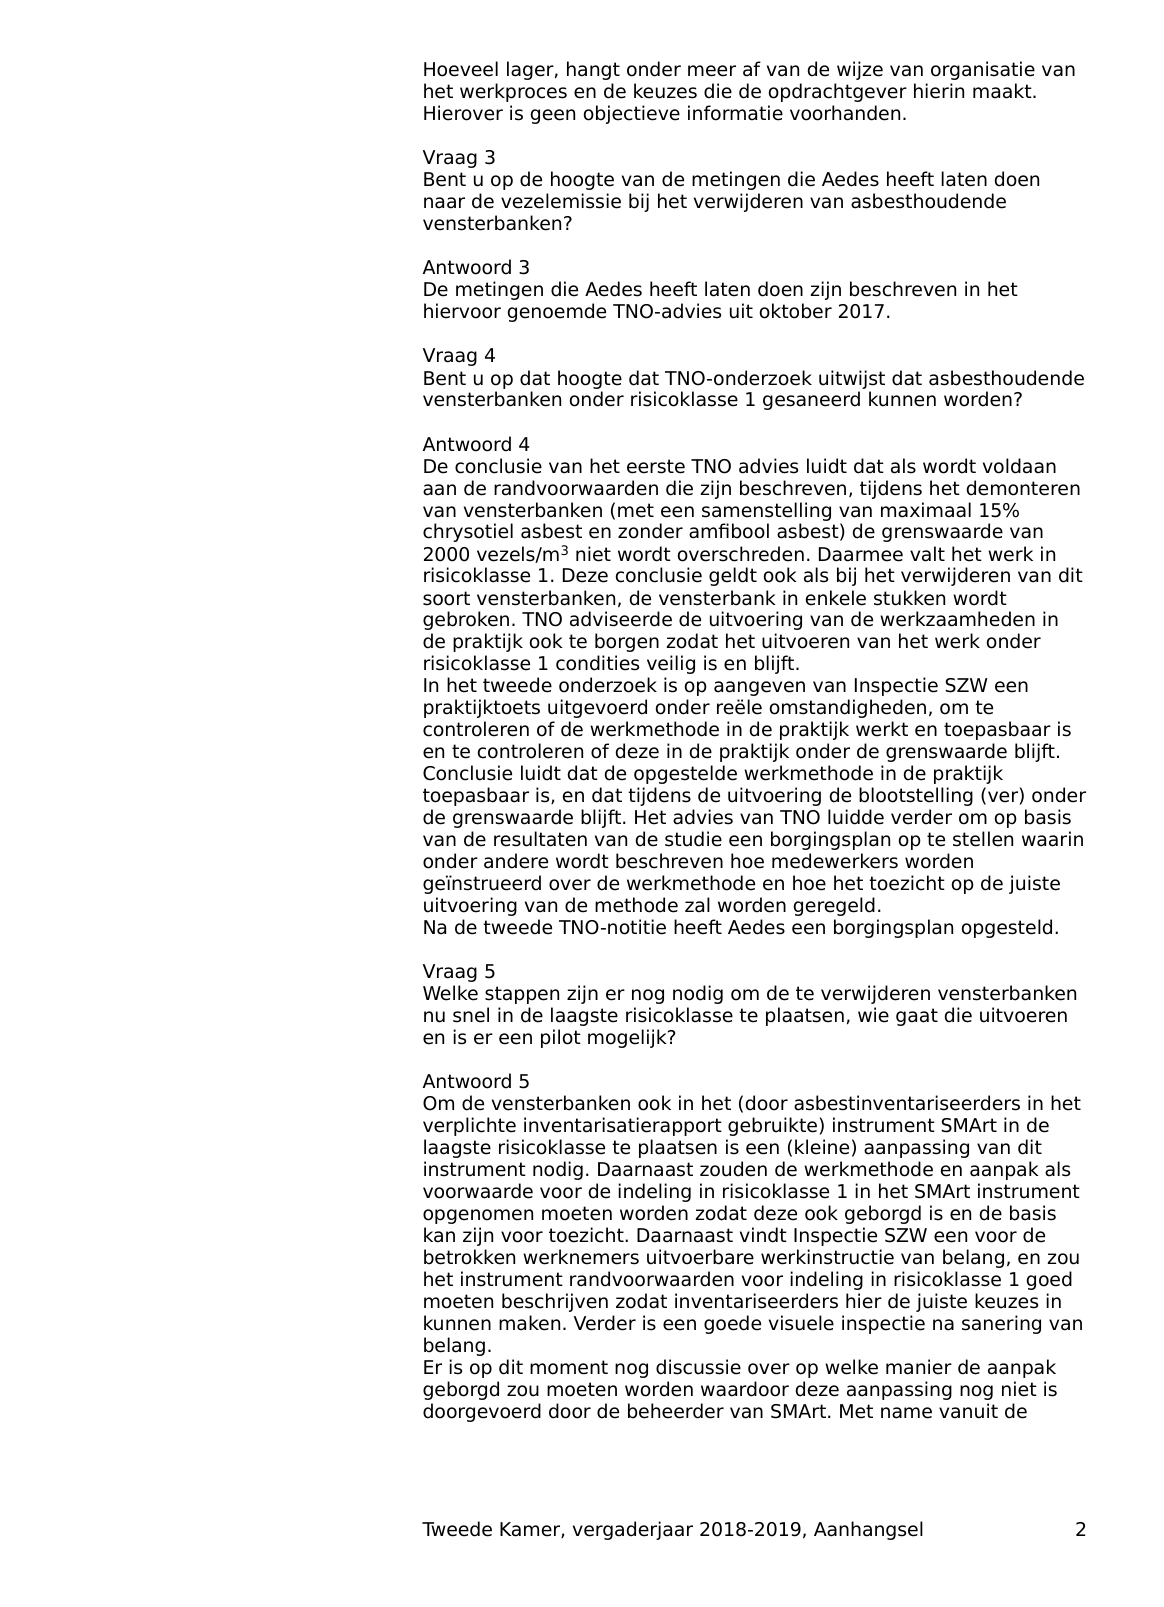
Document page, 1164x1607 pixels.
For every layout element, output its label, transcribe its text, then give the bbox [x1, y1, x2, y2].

text Om de vensterbanken ook in het (door asbestinventariseerders in het verplichte inventarisatierapport gebruikte) instrument SMArt in de laagste risicoklasse te plaatsen is een (kleine) aanpassing van dit instrument nodig. Daarnaast zouden de werkmethode en aanpak als voorwaarde voor de indeling in risicoklasse 1 in het SMArt instrument opgenomen moeten worden zodat deze ook geborgd is en de basis kan zijn voor toezicht. Daarnaast vindt Inspectie SZW een voor de betrokken werknemers uitvoerbare werkinstructie van belang, en zou het instrument randvoorwaarden voor indeling in risicoklasse 1 goed moeten beschrijven zodat inventariseerders hier de juiste keuzes in kunnen maken. Verder is een goede visuele inspectie na sanering van belang. [422, 1093, 1087, 1357]
text In het tweede onderzoek is op aangeven van Inspectie SZW een praktijktoets uitgevoerd onder reële omstandigheden, om te controleren of de werkmethode in de praktijk werkt en toepasbaar is en te controleren of deze in de praktijk onder de grenswaarde blijft. Conclusie luidt dat de opgestelde werkmethode in de praktijk toepasbaar is, en dat tijdens de uitvoering de blootstelling (ver) onder de grenswaarde blijft. Het advies van TNO luidde verder om op basis van de resultaten van de studie een borgingsplan op te stellen waarin onder andere wordt beschreven hoe medewerkers worden geïnstrueerd over de werkmethode en hoe het toezicht op de juiste uitvoering van de methode zal worden geregeld. [422, 675, 1087, 917]
text Welke stappen zijn er nog nodig om de te verwijderen vensterbanken nu snel in de laagste risicoklasse te plaatsen, wie gaat die uitvoeren en is er een pilot mogelijk? [422, 983, 1087, 1049]
text Antwoord 5 [422, 1071, 1087, 1093]
text Antwoord 4 [422, 433, 1087, 456]
text De metingen die Aedes heeft laten doen zijn beschreven in het hiervoor genoemde TNO-advies uit oktober 2017. [422, 279, 1087, 323]
text Er is op dit moment nog discussie over op welke manier de aanpak geborgd zou moeten worden waardoor deze aanpassing nog niet is doorgevoerd door de beheerder van SMArt. Met name vanuit de [422, 1357, 1087, 1423]
text Vraag 3 [422, 147, 1087, 169]
text Bent u op dat hoogte dat TNO-onderzoek uitwijst dat asbesthoudende vensterbanken onder risicoklasse 1 gesaneerd kunnen worden? [422, 367, 1087, 411]
text Vraag 5 [422, 961, 1087, 983]
text Na de tweede TNO-notitie heeft Aedes een borgingsplan opgesteld. [422, 917, 1087, 939]
text Antwoord 3 [422, 257, 1087, 279]
text De conclusie van het eerste TNO advies luidt dat als wordt voldaan aan de randvoorwaarden die zijn beschreven, tijdens het demonteren van vensterbanken (met een samenstelling van maximaal 15% chrysotiel asbest en zonder amfibool asbest) de grenswaarde van 2000 vezels/m3 niet wordt overschreden. Daarmee valt het werk in risicoklasse 1. Deze conclusie geldt ook als bij het verwijderen van dit soort vensterbanken, de vensterbank in enkele stukken wordt gebroken. TNO adviseerde de uitvoering van de werkzaamheden in de praktijk ook te borgen zodat het uitvoeren van het werk onder risicoklasse 1 condities veilig is en blijft. [422, 456, 1087, 675]
text Vraag 4 [422, 345, 1087, 367]
text Hoeveel lager, hangt onder meer af van de wijze van organisatie van het werkproces en de keuzes die de opdrachtgever hierin maakt. Hierover is geen objectieve informatie voorhanden. [422, 59, 1087, 125]
text Bent u op de hoogte van de metingen die Aedes heeft laten doen naar de vezelemissie bij het verwijderen van asbesthoudende vensterbanken? [422, 169, 1087, 235]
